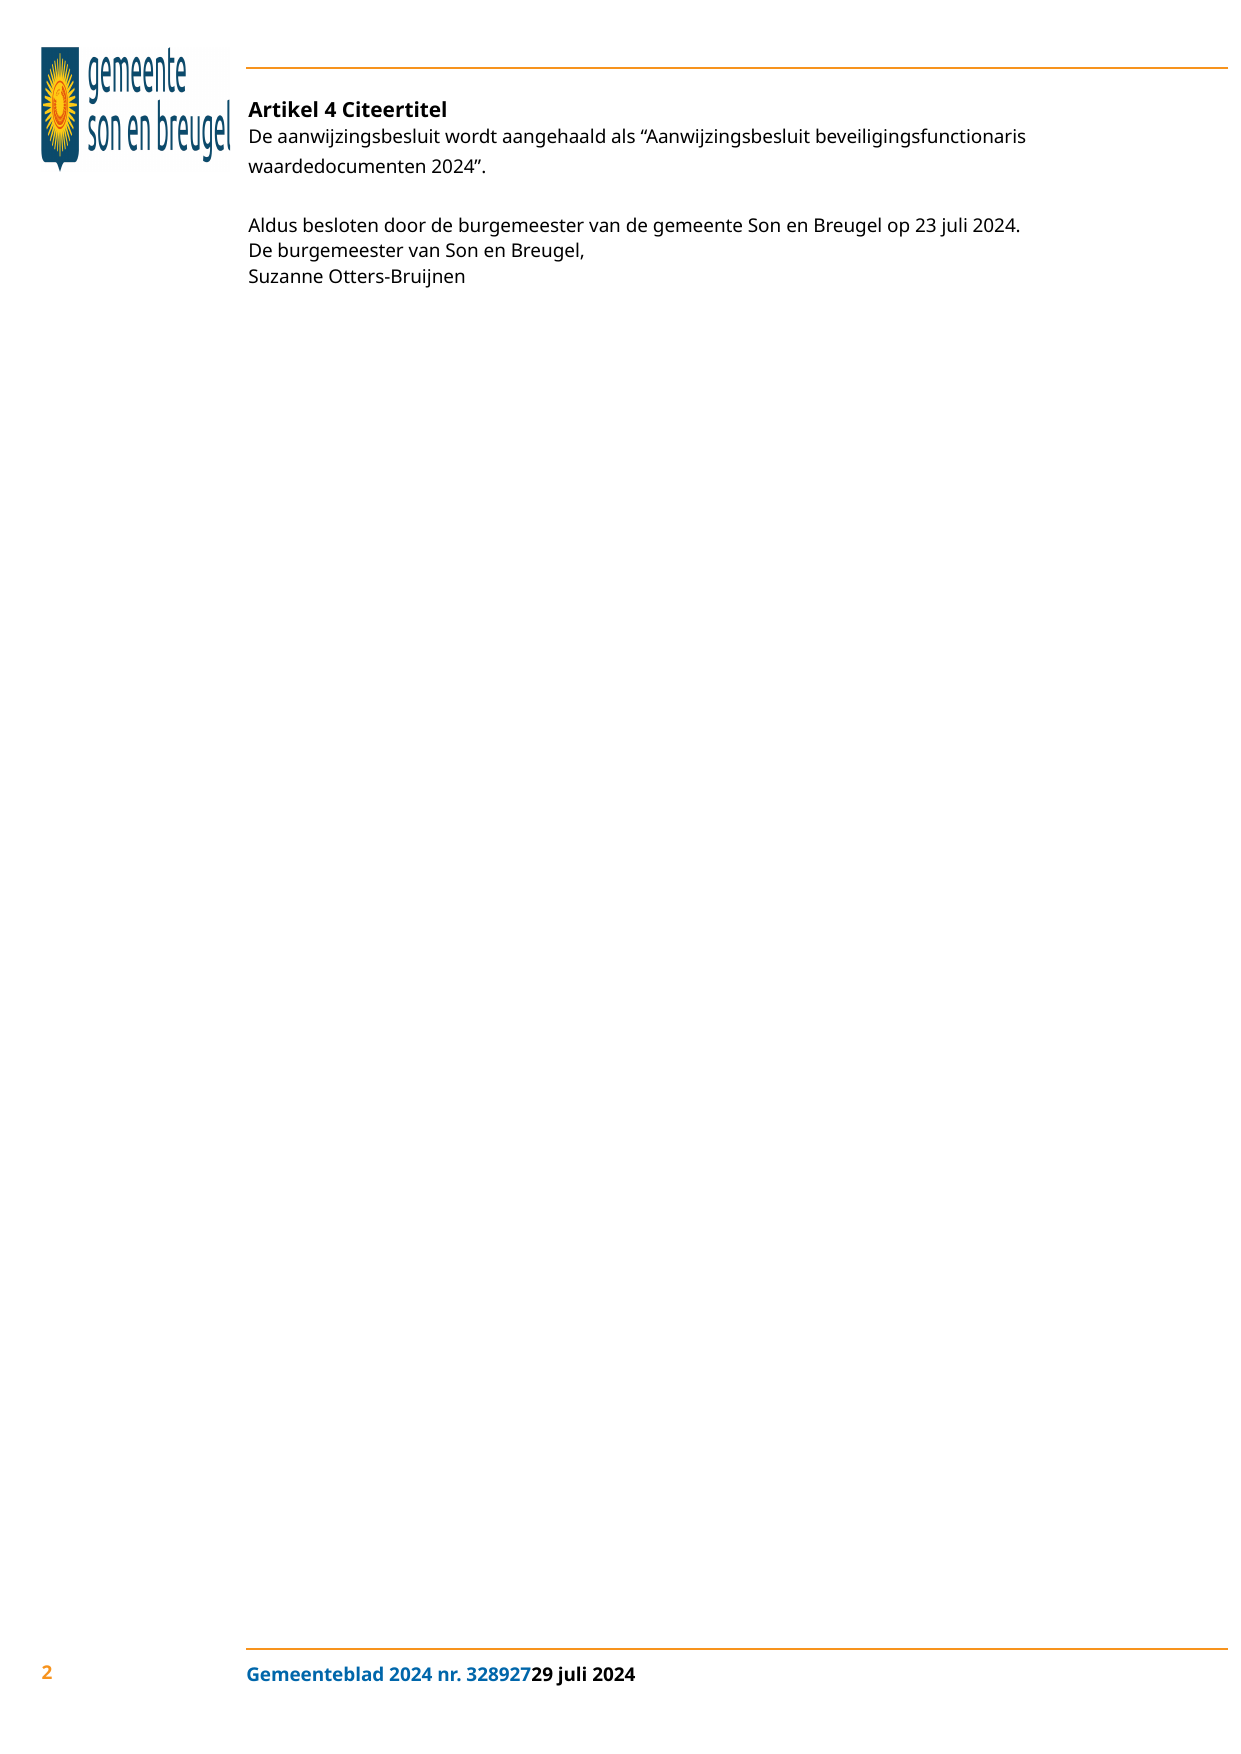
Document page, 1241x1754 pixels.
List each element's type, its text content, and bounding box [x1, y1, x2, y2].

text Suzanne Otters-Bruijnen [248, 263, 1152, 289]
text De burgemeester van Son en Breugel, [248, 238, 1152, 263]
text Artikel 4 Citeertitel [248, 95, 1152, 123]
text Aldus besloten door de burgemeester van de gemeente Son en Breugel op 23 juli 2024. [248, 212, 1152, 238]
picture [41, 47, 231, 172]
text De aanwijzingsbesluit wordt aangehaald als “Aanwijzingsbesluit beveiligingsfunctionaris waardedocumenten 2024”. [248, 123, 1152, 178]
